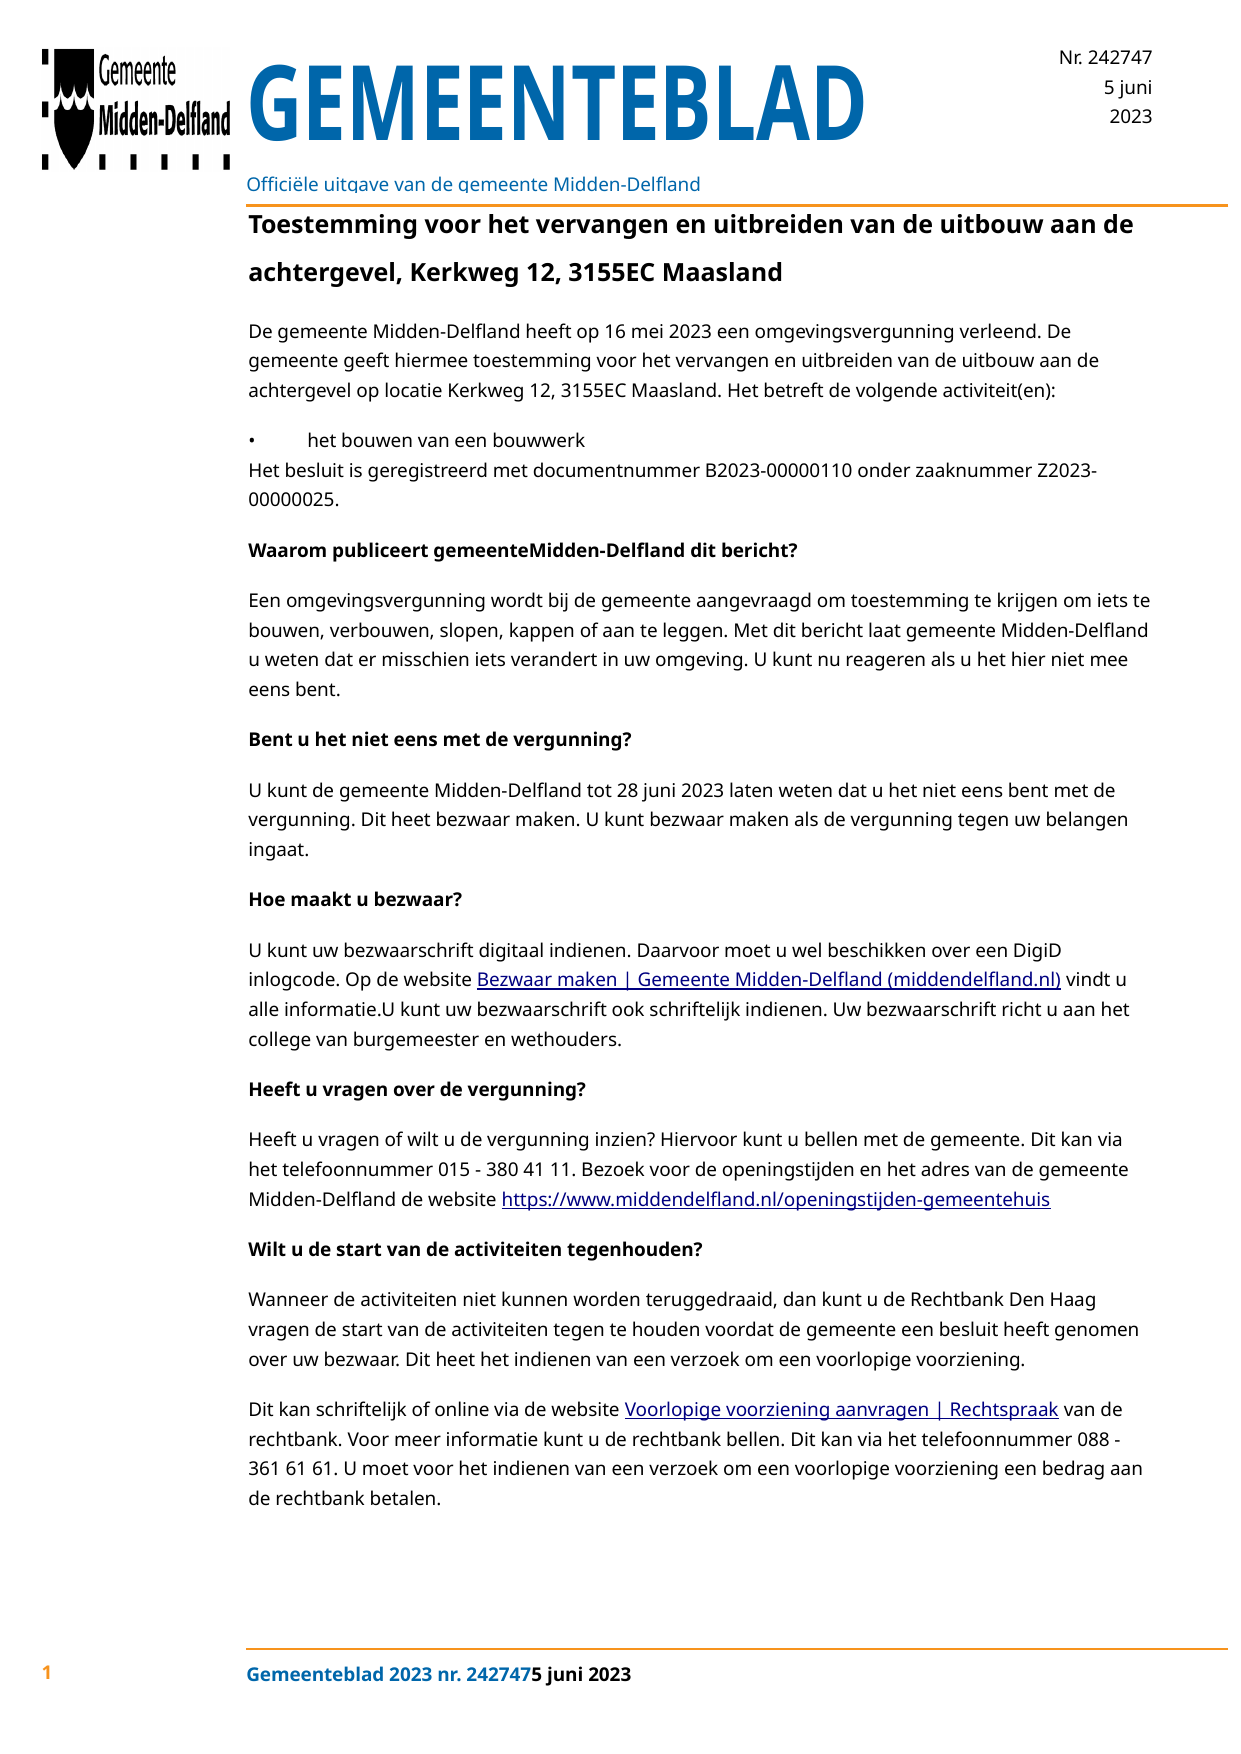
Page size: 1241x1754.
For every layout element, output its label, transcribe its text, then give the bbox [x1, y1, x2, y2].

text Een omgevingsvergunning wordt bij de gemeente aangevraagd om toestemming te krijgen om iets te bouwen, verbouwen, slopen, kappen of aan te leggen. Met dit bericht laat gemeente Midden-Delfland u weten dat er misschien iets verandert in uw omgeving. U kunt nu reageren als u het hier niet mee eens bent. [248, 587, 1152, 702]
text U kunt uw bezwaarschrift digitaal indienen. Daarvoor moet u wel beschikken over een DigiD inlogcode. Op de website Bezwaar maken | Gemeente Midden-Delfland (middendelfland.nl) vindt u alle informatie.U kunt uw bezwaarschrift ook schriftelijk indienen. Uw bezwaarschrift richt u aan het college van burgemeester en wethouders. [248, 937, 1152, 1052]
text Hoe maakt u bezwaar? [248, 887, 1152, 912]
text U kunt de gemeente Midden-Delfland tot 28 juni 2023 laten weten dat u het niet eens bent met de vergunning. Dit heet bezwaar maken. U kunt bezwaar maken als de vergunning tegen uw belangen ingaat. [248, 777, 1152, 862]
text Bent u het niet eens met de vergunning? [248, 727, 1152, 752]
text Dit kan schriftelijk of online via de website Voorlopige voorziening aanvragen | Rechtspraak van de rechtbank. Voor meer informatie kunt u de rechtbank bellen. Dit kan via het telefoonnummer 088 - 361 61 61. U moet voor het indienen van een verzoek om een voorlopige voorziening een bedrag aan de rechtbank betalen. [248, 1396, 1152, 1511]
list het bouwen van een bouwwerk [248, 427, 1152, 453]
text Wanneer de activiteiten niet kunnen worden teruggedraaid, dan kunt u de Rechtbank Den Haag vragen de start van de activiteiten tegen te houden voordat de gemeente een besluit heeft genomen over uw bezwaar. Dit heet het indienen van een verzoek om een voorlopige voorziening. [248, 1287, 1152, 1372]
text Waarom publiceert gemeenteMidden-Delfland dit bericht? [248, 537, 1152, 563]
text Toestemming voor het vervangen en uitbreiden van de uitbouw aan de achtergevel, Kerkweg 12, 3155EC Maasland [248, 207, 1152, 288]
text Heeft u vragen over de vergunning? [248, 1076, 1152, 1102]
text De gemeente Midden-Delfland heeft op 16 mei 2023 een omgevingsvergunning verleend. De gemeente geeft hiermee toestemming voor het vervangen en uitbreiden van de uitbouw aan de achtergevel op locatie Kerkweg 12, 3155EC Maasland. Het betreft de volgende activiteit(en): [248, 318, 1152, 403]
text Wilt u de start van de activiteiten tegenhouden? [248, 1236, 1152, 1262]
text Het besluit is geregistreerd met documentnummer B2023-00000110 onder zaaknummer Z2023-00000025. [248, 457, 1152, 512]
text Heeft u vragen of wilt u de vergunning inzien? Hiervoor kunt u bellen met de gemeente. Dit kan via het telefoonnummer 015 - 380 41 11. Bezoek voor de openingstijden en het adres van de gemeente Midden-Delfland de website https://www.middendelfland.nl/openingstijden-gemeentehuis [248, 1127, 1152, 1212]
picture [41, 47, 231, 172]
